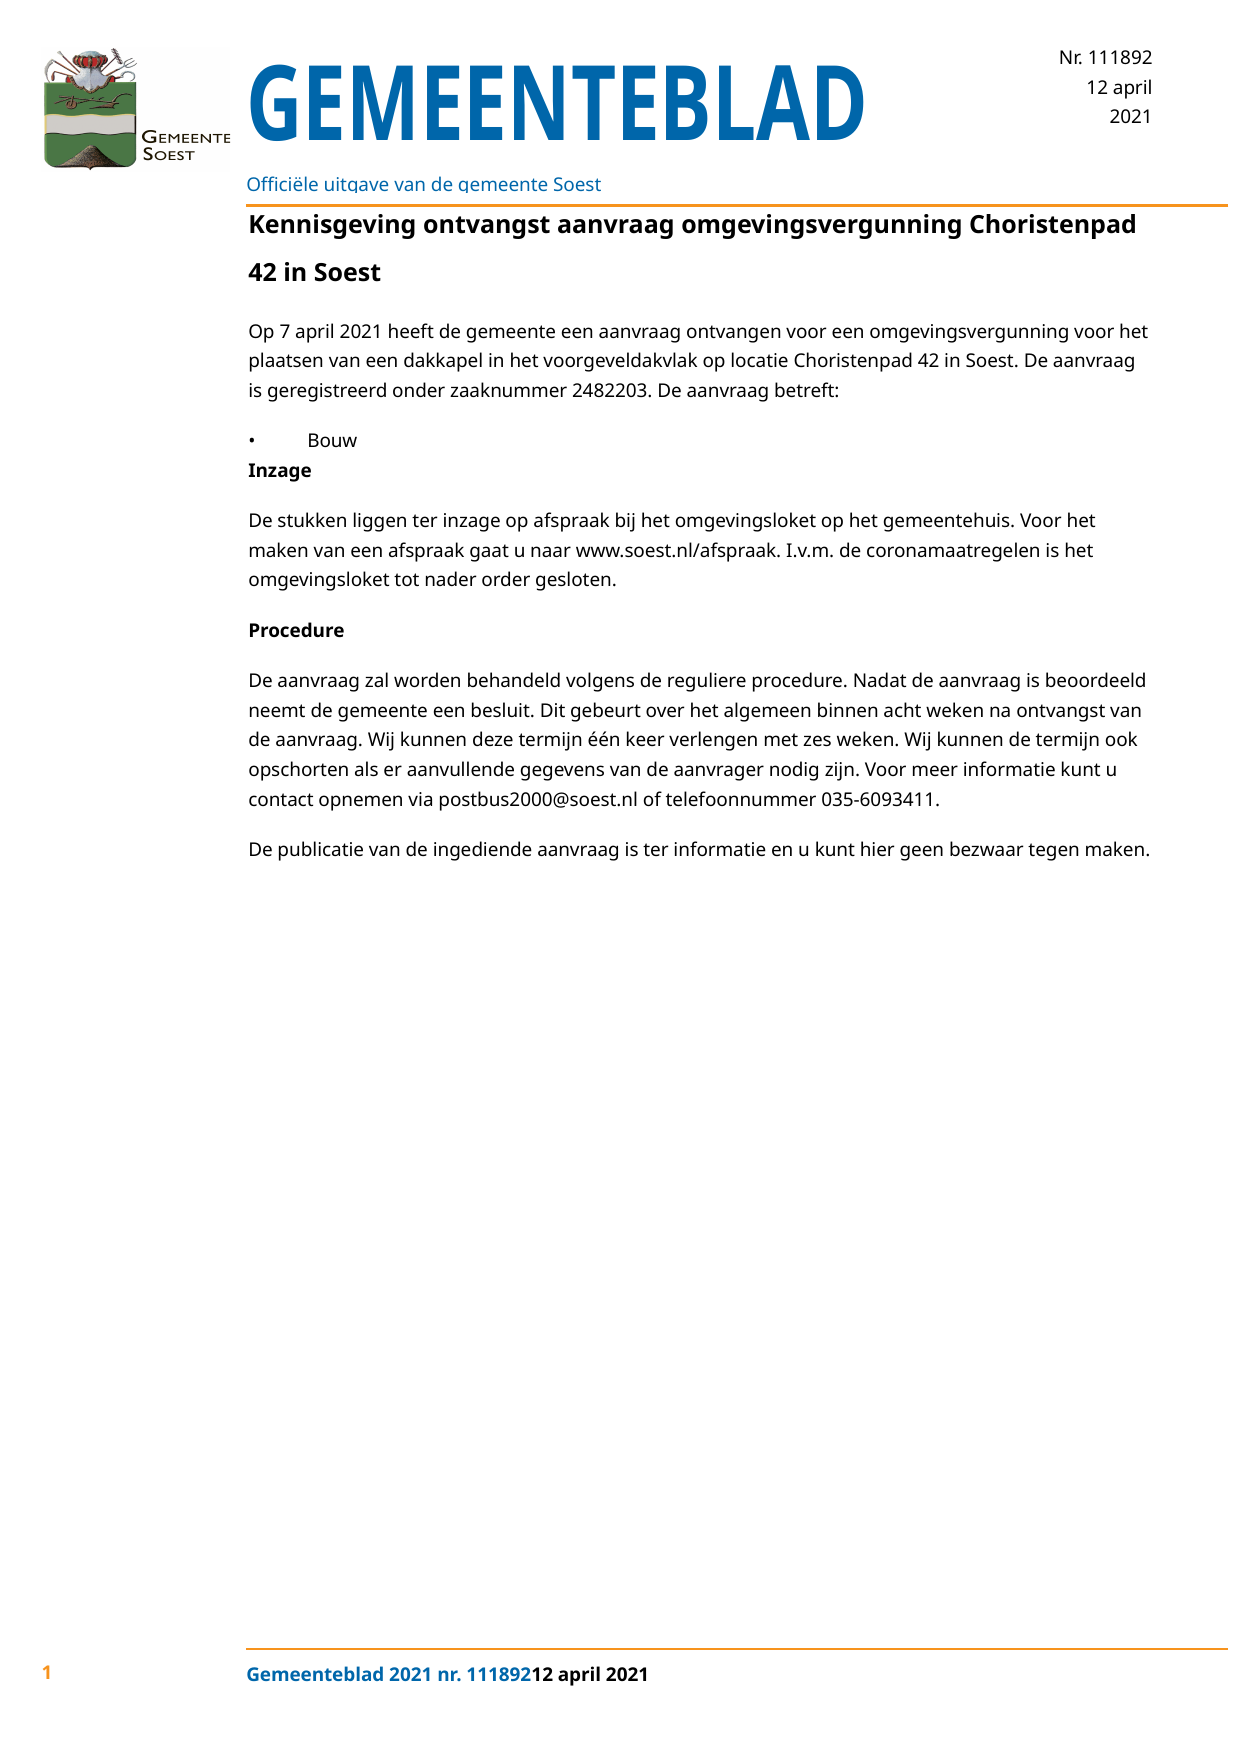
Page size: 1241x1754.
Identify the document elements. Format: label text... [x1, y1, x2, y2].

picture [41, 47, 231, 172]
text Procedure [248, 617, 1152, 643]
list Bouw [248, 427, 1152, 453]
text Inzage [248, 457, 1152, 483]
text De stukken liggen ter inzage op afspraak bij het omgevingsloket op het gemeentehuis. Voor het maken van een afspraak gaat u naar www.soest.nl/afspraak. I.v.m. de coronamaatregelen is het omgevingsloket tot nader order gesloten. [248, 507, 1152, 592]
text De publicatie van de ingediende aanvraag is ter informatie en u kunt hier geen bezwaar tegen maken. [248, 836, 1152, 862]
text Op 7 april 2021 heeft de gemeente een aanvraag ontvangen voor een omgevingsvergunning voor het plaatsen van een dakkapel in het voorgeveldakvlak op locatie Choristenpad 42 in Soest. De aanvraag is geregistreerd onder zaaknummer 2482203. De aanvraag betreft: [248, 318, 1152, 403]
text De aanvraag zal worden behandeld volgens de reguliere procedure. Nadat de aanvraag is beoordeeld neemt de gemeente een besluit. Dit gebeurt over het algemeen binnen acht weken na ontvangst van de aanvraag. Wij kunnen deze termijn één keer verlengen met zes weken. Wij kunnen de termijn ook opschorten als er aanvullende gegevens van de aanvrager nodig zijn. Voor meer informatie kunt u contact opnemen via postbus2000@soest.nl of telefoonnummer 035-6093411. [248, 667, 1152, 812]
text Kennisgeving ontvangst aanvraag omgevingsvergunning Choristenpad 42 in Soest [248, 207, 1152, 288]
